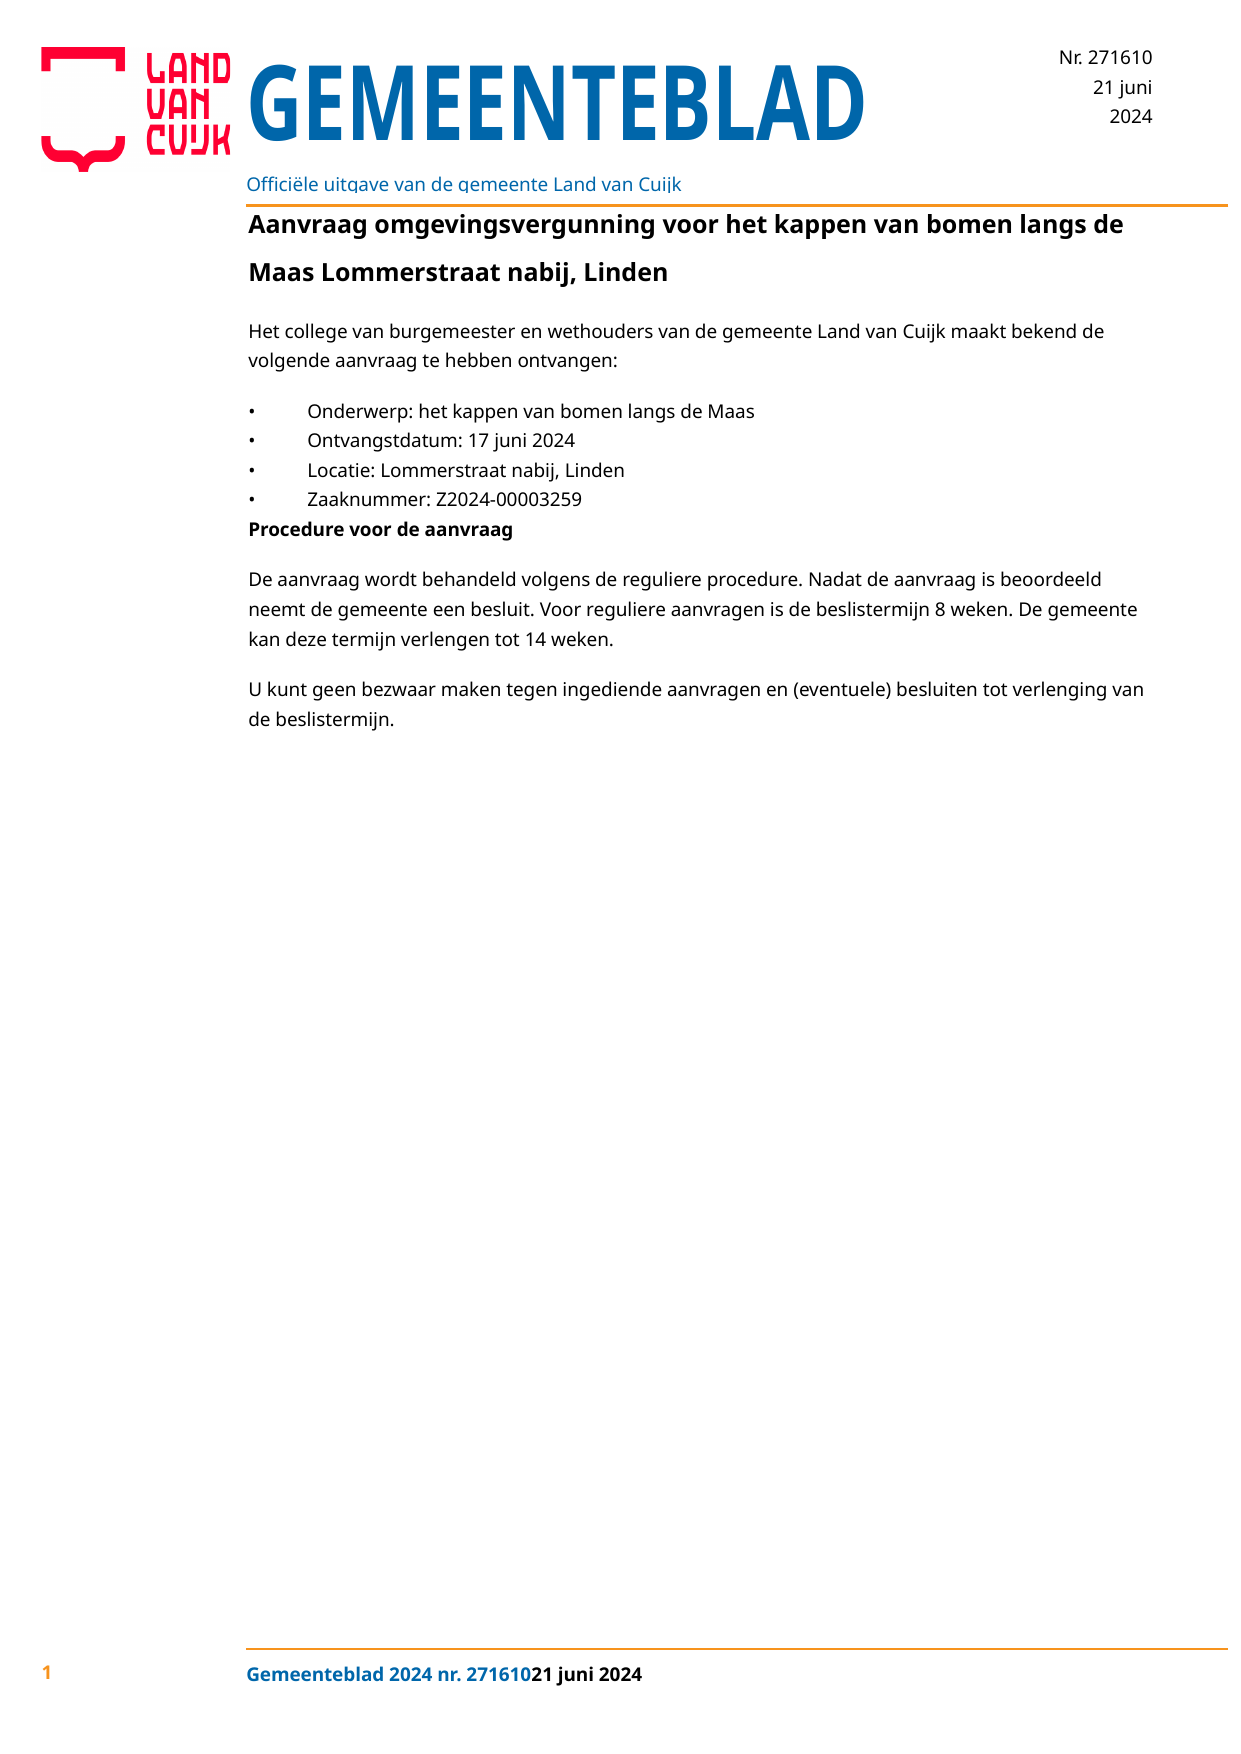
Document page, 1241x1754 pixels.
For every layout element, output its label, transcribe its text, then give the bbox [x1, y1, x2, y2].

text U kunt geen bezwaar maken tegen ingediende aanvragen en (eventuele) besluiten tot verlenging van de beslistermijn. [248, 676, 1152, 732]
list Onderwerp: het kappen van bomen langs de Maas [248, 398, 1152, 424]
picture [41, 47, 231, 172]
text De aanvraag wordt behandeld volgens de reguliere procedure. Nadat de aanvraag is beoordeeld neemt de gemeente een besluit. Voor reguliere aanvragen is de beslistermijn 8 weken. De gemeente kan deze termijn verlengen tot 14 weken. [248, 567, 1152, 652]
text Procedure voor de aanvraag [248, 516, 1152, 542]
list Ontvangstdatum: 17 juni 2024 [248, 427, 1152, 453]
text Aanvraag omgevingsvergunning voor het kappen van bomen langs de Maas Lommerstraat nabij, Linden [248, 207, 1152, 288]
list Locatie: Lommerstraat nabij, Linden [248, 457, 1152, 483]
list Zaaknummer: Z2024-00003259 [248, 487, 1152, 512]
text Het college van burgemeester en wethouders van de gemeente Land van Cuijk maakt bekend de volgende aanvraag te hebben ontvangen: [248, 318, 1152, 373]
